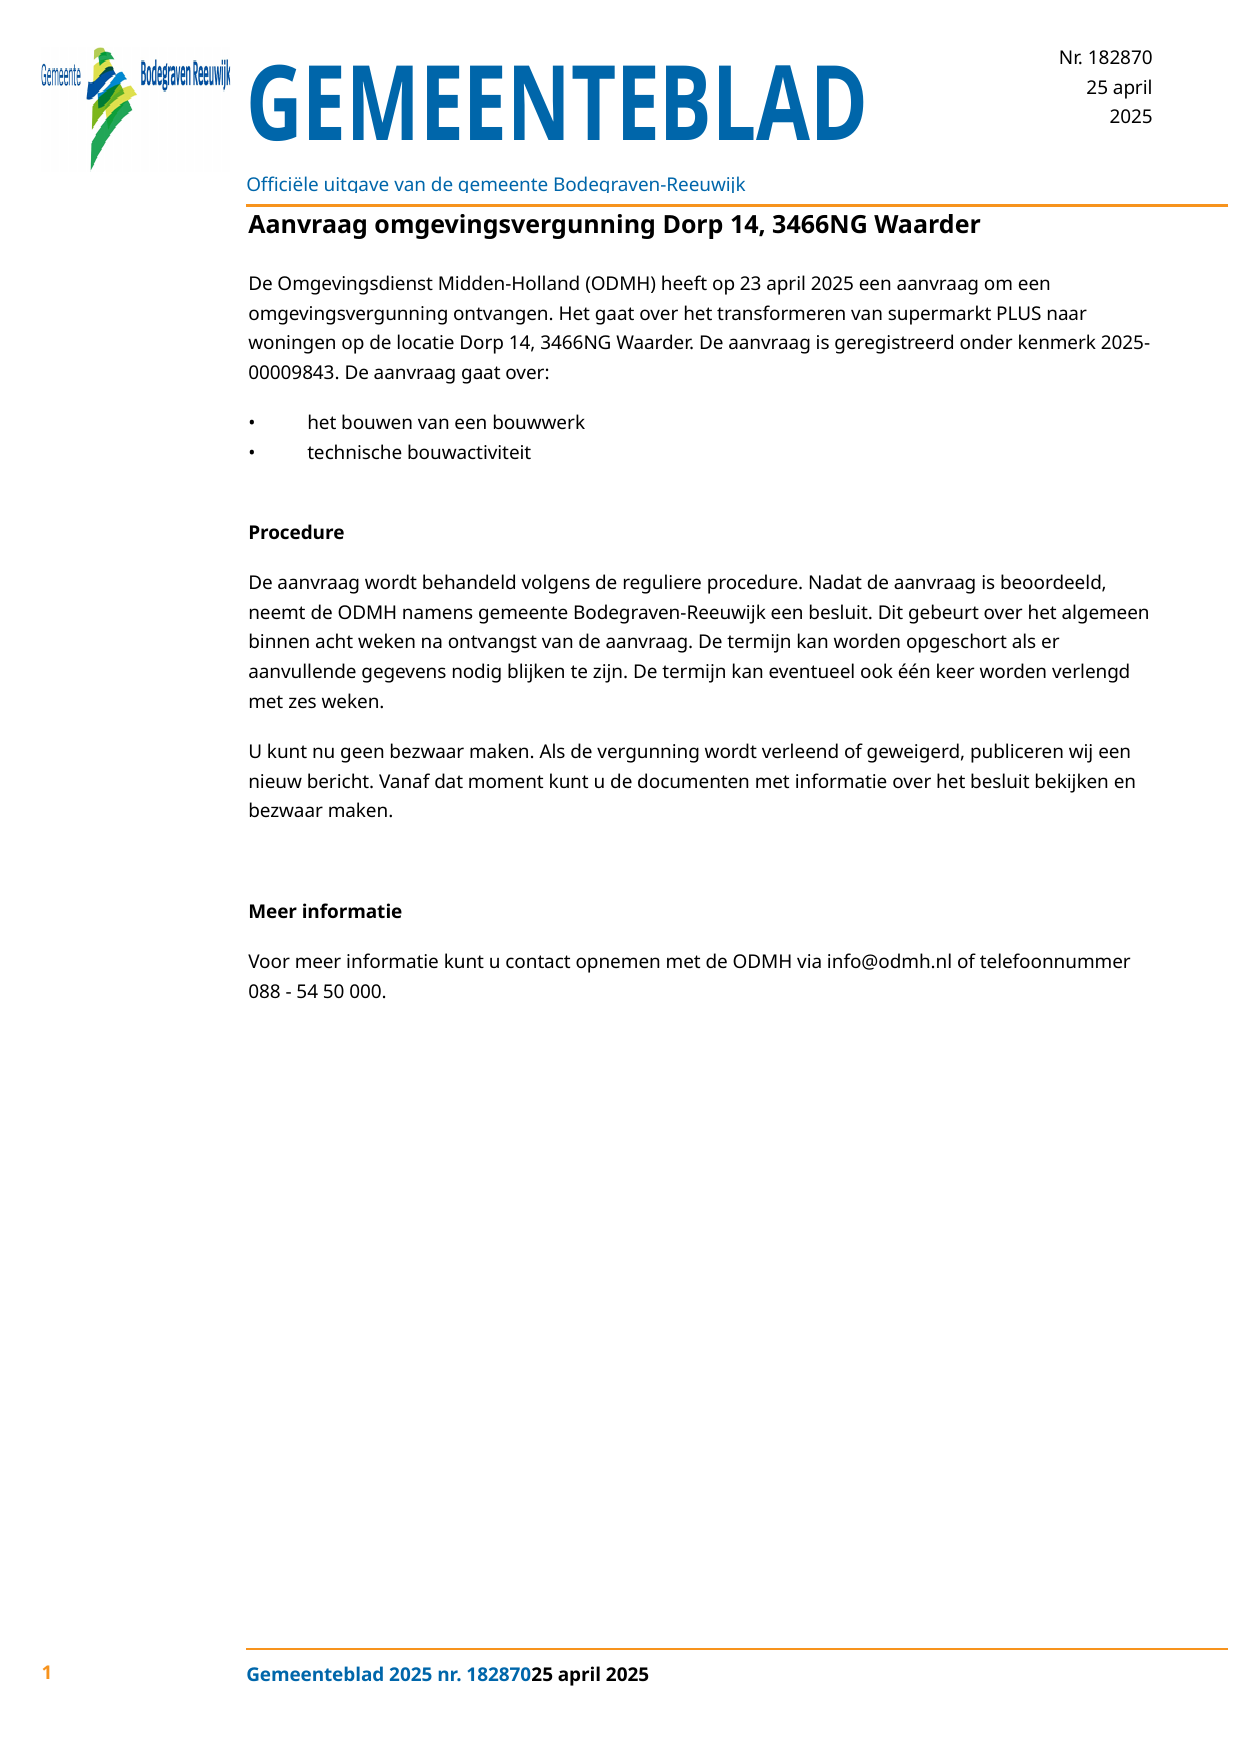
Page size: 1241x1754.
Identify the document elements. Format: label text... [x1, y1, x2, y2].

list het bouwen van een bouwwerk [248, 409, 1152, 435]
list technische bouwactiviteit [248, 439, 1152, 465]
text U kunt nu geen bezwaar maken. Als de vergunning wordt verleend of geweigerd, publiceren wij een nieuw bericht. Vanaf dat moment kunt u de documenten met informatie over het besluit bekijken en bezwaar maken. [248, 738, 1152, 823]
text De aanvraag wordt behandeld volgens de reguliere procedure. Nadat de aanvraag is beoordeeld, neemt de ODMH namens gemeente Bodegraven-Reeuwijk een besluit. Dit gebeurt over het algemeen binnen acht weken na ontvangst van de aanvraag. De termijn kan worden opgeschort als er aanvullende gegevens nodig blijken te zijn. De termijn kan eventueel ook één keer worden verlengd met zes weken. [248, 569, 1152, 713]
text Voor meer informatie kunt u contact opnemen met de ODMH via info@odmh.nl of telefoonnummer 088 - 54 50 000. [248, 949, 1152, 1004]
text Meer informatie [248, 898, 1152, 924]
text De Omgevingsdienst Midden-Holland (ODMH) heeft op 23 april 2025 een aanvraag om een omgevingsvergunning ontvangen. Het gaat over het transformeren van supermarkt PLUS naar woningen op de locatie Dorp 14, 3466NG Waarder. De aanvraag is geregistreerd onder kenmerk 2025-00009843. De aanvraag gaat over: [248, 270, 1152, 385]
text Aanvraag omgevingsvergunning Dorp 14, 3466NG Waarder [248, 207, 1152, 241]
text Procedure [248, 519, 1152, 545]
picture [41, 47, 231, 172]
